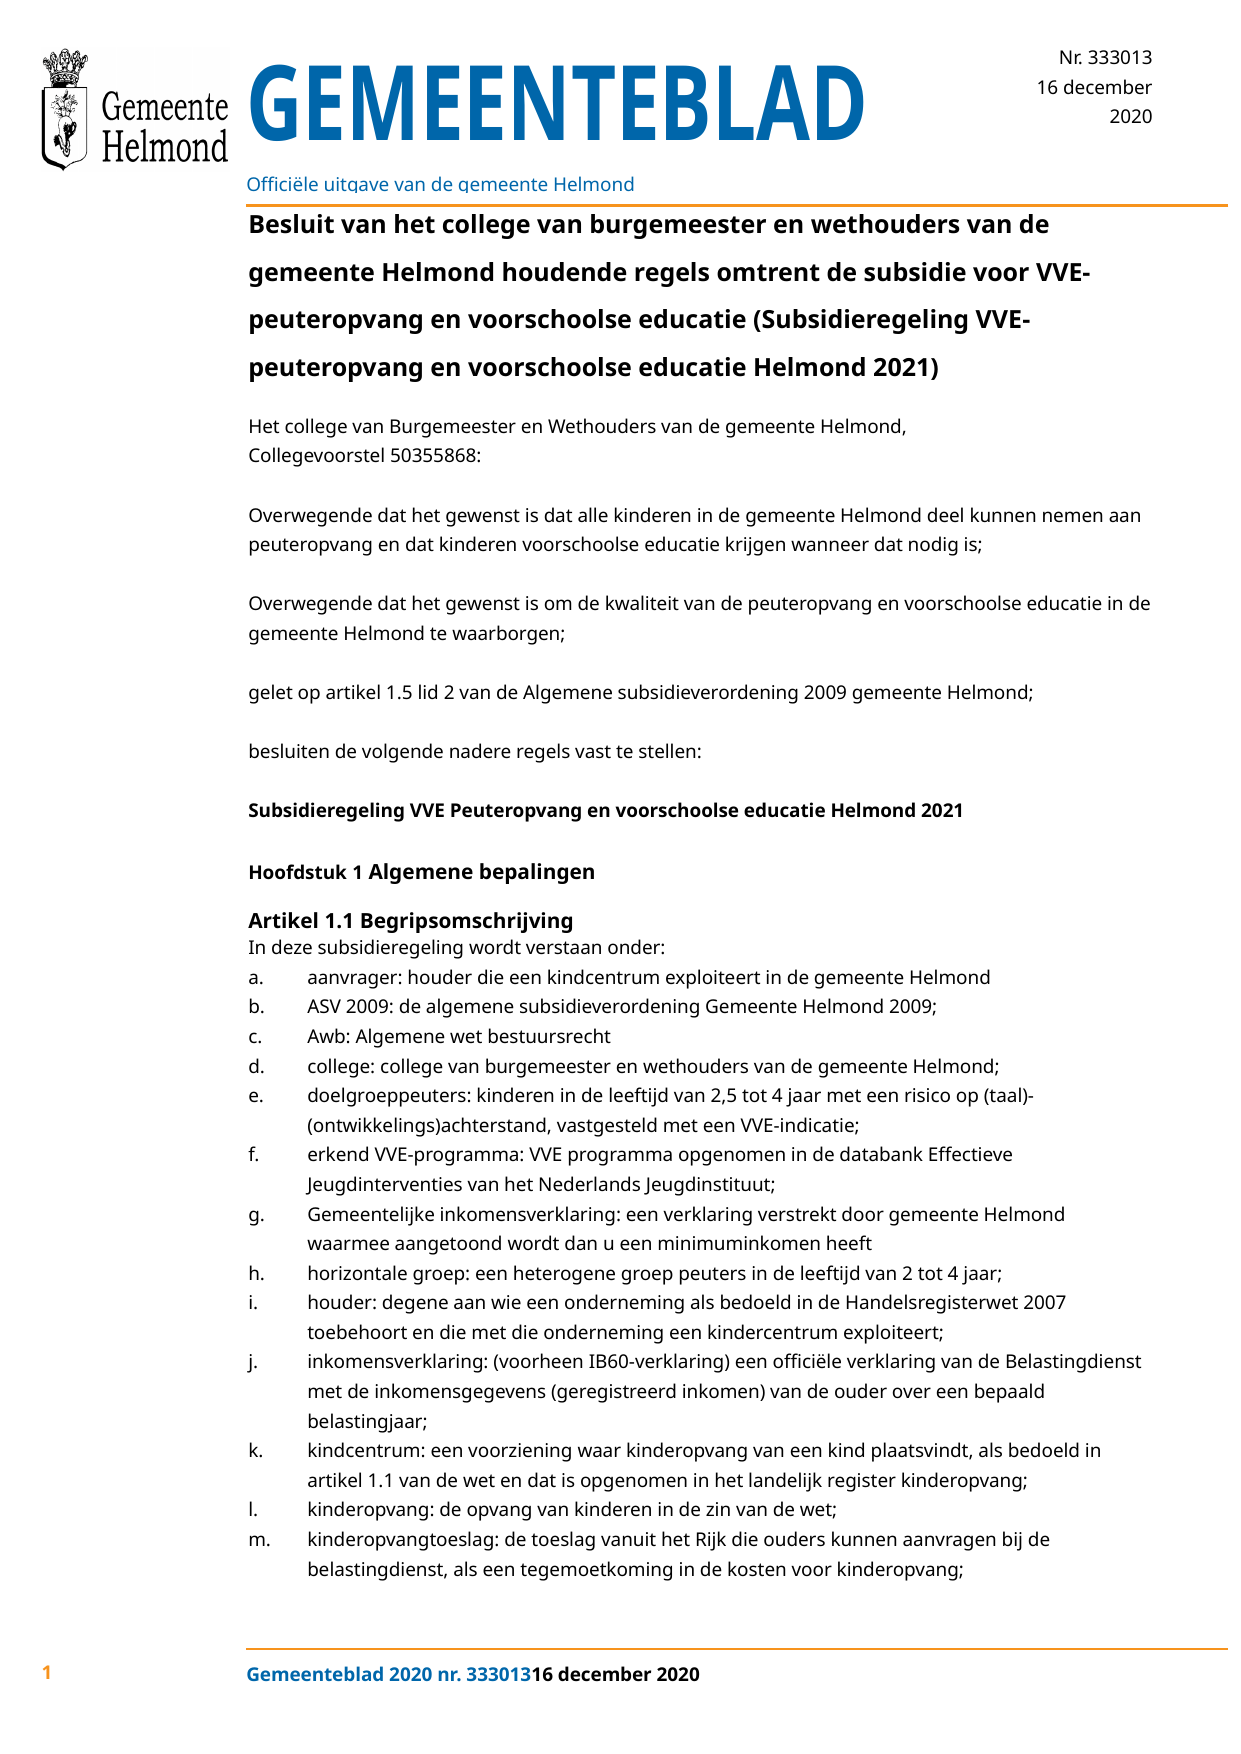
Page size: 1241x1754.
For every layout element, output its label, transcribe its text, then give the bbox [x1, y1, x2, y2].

list Gemeentelijke inkomensverklaring: een verklaring verstrekt door gemeente Helmond waarmee aangetoond wordt dan u een minimuminkomen heeft [248, 1201, 1152, 1256]
list kinderopvangtoeslag: de toeslag vanuit het Rijk die ouders kunnen aanvragen bij de belastingdienst, als een tegemoetkoming in de kosten voor kinderopvang; [248, 1526, 1152, 1582]
list kinderopvang: de opvang van kinderen in de zin van de wet; [248, 1497, 1152, 1522]
list erkend VVE-programma: VVE programma opgenomen in de databank Effectieve Jeugdinterventies van het Nederlands Jeugdinstituut; [248, 1142, 1152, 1197]
text Artikel 1.1 Begripsomschrijving [248, 906, 1152, 934]
list Awb: Algemene wet bestuursrecht [248, 1023, 1152, 1049]
list ASV 2009: de algemene subsidieverordening Gemeente Helmond 2009; [248, 994, 1152, 1019]
text Subsidieregeling VVE Peuteropvang en voorschoolse educatie Helmond 2021 [248, 798, 1152, 823]
list college: college van burgemeester en wethouders van de gemeente Helmond; [248, 1053, 1152, 1079]
text gelet op artikel 1.5 lid 2 van de Algemene subsidieverordening 2009 gemeente Helmond; [248, 679, 1152, 705]
text Overwegende dat het gewenst is om de kwaliteit van de peuteropvang en voorschoolse educatie in de gemeente Helmond te waarborgen; [248, 591, 1152, 646]
text Besluit van het college van burgemeester en wethouders van de gemeente Helmond houdende regels omtrent de subsidie voor VVE-peuteropvang en voorschoolse educatie (Subsidieregeling VVE-peuteropvang en voorschoolse educatie Helmond 2021) [248, 207, 1152, 384]
text besluiten de volgende nadere regels vast te stellen: [248, 738, 1152, 764]
list houder: degene aan wie een onderneming als bedoeld in de Handelsregisterwet 2007 toebehoort en die met die onderneming een kindercentrum exploiteert; [248, 1289, 1152, 1345]
text Het college van Burgemeester en Wethouders van de gemeente Helmond, [248, 413, 1152, 439]
list inkomensverklaring: (voorheen IB60-verklaring) een officiële verklaring van de Belastingdienst met de inkomensgegevens (geregistreerd inkomen) van de ouder over een bepaald belastingjaar; [248, 1349, 1152, 1434]
list kindcentrum: een voorziening waar kinderopvang van een kind plaatsvindt, als bedoeld in artikel 1.1 van de wet en dat is opgenomen in het landelijk register kinderopvang; [248, 1437, 1152, 1493]
text Collegevoorstel 50355868: [248, 443, 1152, 468]
text In deze subsidieregeling wordt verstaan onder: [248, 934, 1152, 960]
list doelgroeppeuters: kinderen in de leeftijd van 2,5 tot 4 jaar met een risico op (taal)-(ontwikkelings)achterstand, vastgesteld met een VVE-indicatie; [248, 1082, 1152, 1138]
list horizontale groep: een heterogene groep peuters in de leeftijd van 2 tot 4 jaar; [248, 1260, 1152, 1286]
text Overwegende dat het gewenst is dat alle kinderen in de gemeente Helmond deel kunnen nemen aan peuteropvang en dat kinderen voorschoolse educatie krijgen wanneer dat nodig is; [248, 502, 1152, 557]
picture [41, 47, 231, 172]
list aanvrager: houder die een kindcentrum exploiteert in de gemeente Helmond [248, 964, 1152, 990]
text Hoofdstuk 1 Algemene bepalingen [248, 857, 1152, 885]
